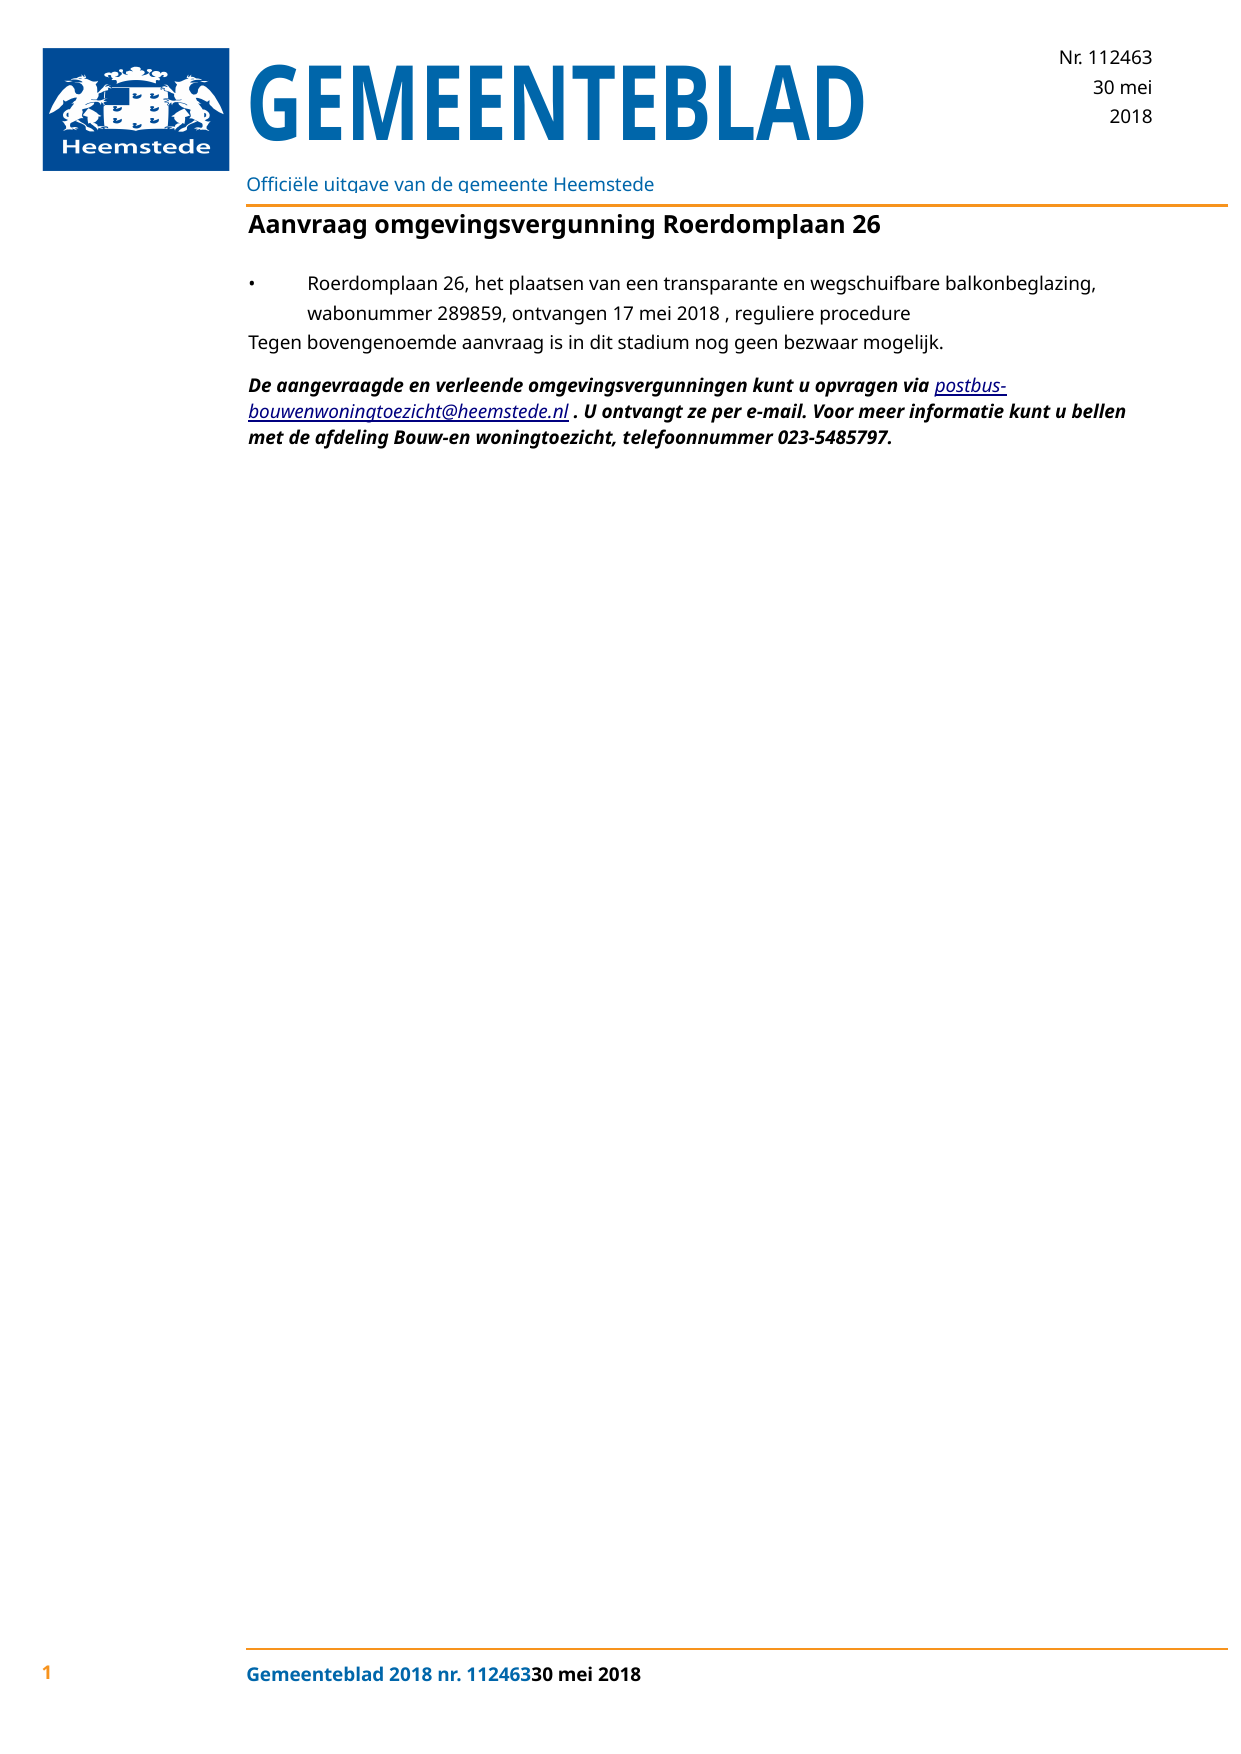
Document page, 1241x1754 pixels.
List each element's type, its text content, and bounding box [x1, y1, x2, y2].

picture [41, 47, 231, 172]
text Aanvraag omgevingsvergunning Roerdomplaan 26 [248, 207, 1152, 241]
text De aangevraagde en verleende omgevingsvergunningen kunt u opvragen via postbus-bouwenwoningtoezicht@heemstede.nl . U ontvangt ze per e-mail. Voor meer informatie kunt u bellen met de afdeling Bouw-en woningtoezicht, telefoonnummer 023-5485797. [248, 373, 1152, 450]
text Tegen bovengenoemde aanvraag is in dit stadium nog geen bezwaar mogelijk. [248, 329, 1152, 355]
list Roerdomplaan 26, het plaatsen van een transparante en wegschuifbare balkonbeglazing, wabonummer 289859, ontvangen 17 mei 2018 , reguliere procedure [248, 270, 1152, 326]
